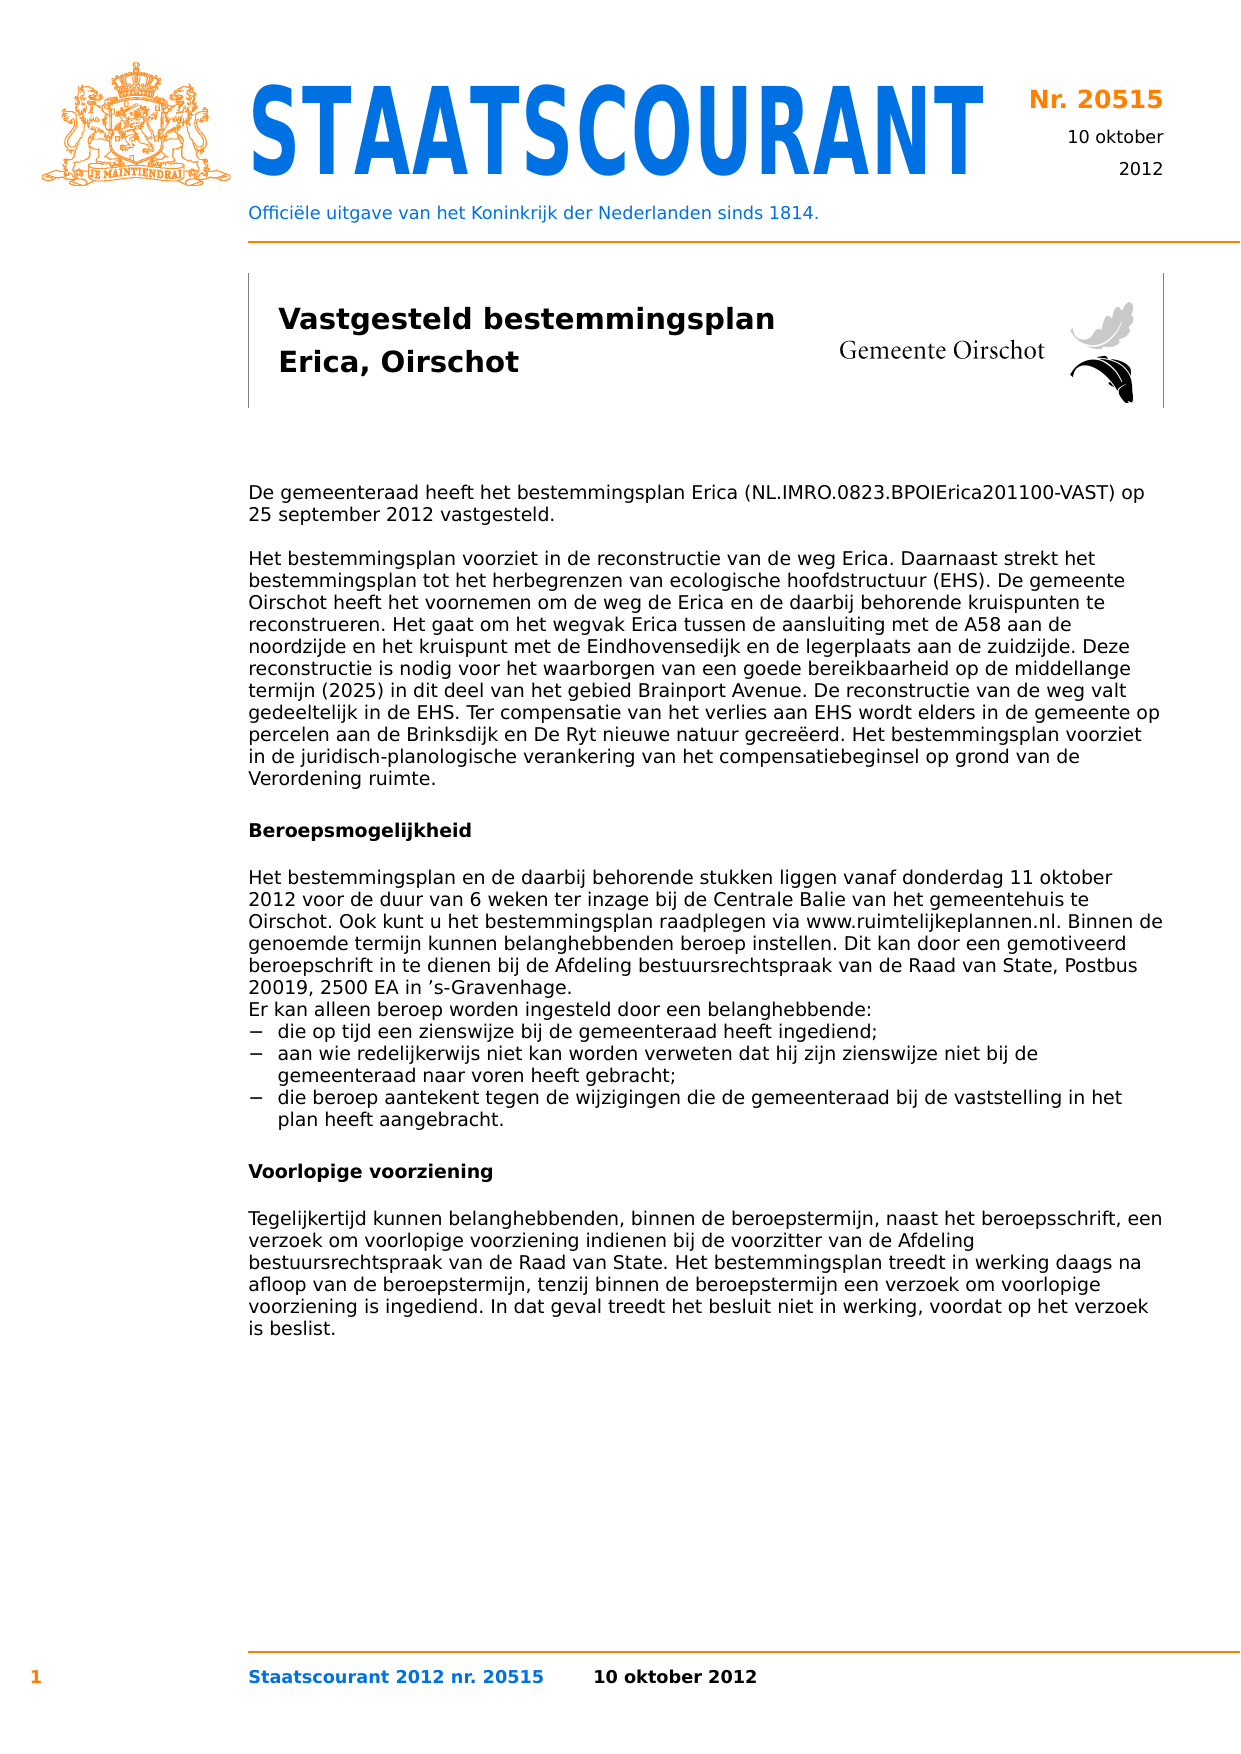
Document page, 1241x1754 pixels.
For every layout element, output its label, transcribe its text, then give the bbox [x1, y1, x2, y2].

table_header STAATSCOURANT [248, 62, 998, 203]
text − die beroep aantekent tegen de wijzigingen die de gemeenteraad bij de vaststelling in het plan heeft aangebracht. [248, 1087, 1163, 1131]
table_cell 2012 [998, 153, 1240, 203]
table_cell Officiële uitgave van het Koninkrijk der Nederlanden sinds 1814. [248, 203, 1240, 241]
table_header [25, 62, 248, 241]
picture [838, 302, 1134, 403]
subtitle Beroepsmogelijkheid [248, 820, 1163, 842]
text Tegelijkertijd kunnen belanghebbenden, binnen de beroepstermijn, naast het beroepsschrift, een verzoek om voorlopige voorziening indienen bij de voorzitter van de Afdeling bestuursrechtspraak van de Raad van State. Het bestemmingsplan treedt in werking daags na afloop van de beroepstermijn, tenzij binnen de beroepstermijn een verzoek om voorlopige voorziening is ingediend. In dat geval treedt het besluit niet in werking, voordat op het verzoek is beslist. [248, 1208, 1163, 1339]
text − aan wie redelijkerwijs niet kan worden verweten dat hij zijn zienswijze niet bij de gemeenteraad naar voren heeft gebracht; [248, 1043, 1163, 1087]
table_header Nr. 20515 [998, 62, 1240, 121]
text Het bestemmingsplan en de daarbij behorende stukken liggen vanaf donderdag 11 oktober 2012 voor de duur van 6 weken ter inzage bij de Centrale Balie van het gemeentehuis te Oirschot. Ook kunt u het bestemmingsplan raadplegen via www.ruimtelijkeplannen.nl. Binnen de genoemde termijn kunnen belanghebbenden beroep instellen. Dit kan door een gemotiveerd beroepschrift in te dienen bij de Afdeling bestuursrechtspraak van de Raad van State, Postbus 20019, 2500 EA in ’s-Gravenhage. [248, 867, 1163, 999]
subtitle Vastgesteld bestemmingsplan Erica, Oirschot [249, 273, 1163, 408]
table_cell 10 oktober [998, 121, 1240, 153]
text Er kan alleen beroep worden ingesteld door een belanghebbende: [248, 999, 1163, 1021]
subtitle Voorlopige voorziening [248, 1161, 1163, 1183]
text De gemeenteraad heeft het bestemmingsplan Erica (NL.IMRO.0823.BPOIErica201100-VAST) op 25 september 2012 vastgesteld. [248, 482, 1163, 526]
text − die op tijd een zienswijze bij de gemeenteraad heeft ingediend; [248, 1021, 1163, 1043]
picture [41, 62, 231, 186]
text Het bestemmingsplan voorziet in de reconstructie van de weg Erica. Daarnaast strekt het bestemmingsplan tot het herbegrenzen van ecologische hoofdstructuur (EHS). De gemeente Oirschot heeft het voornemen om de weg de Erica en de daarbij behorende kruispunten te reconstrueren. Het gaat om het wegvak Erica tussen de aansluiting met de A58 aan de noordzijde en het kruispunt met de Eindhovensedijk en de legerplaats aan de zuidzijde. Deze reconstructie is nodig voor het waarborgen van een goede bereikbaarheid op de middellange termijn (2025) in dit deel van het gebied Brainport Avenue. De reconstructie van de weg valt gedeeltelijk in de EHS. Ter compensatie van het verlies aan EHS wordt elders in de gemeente op percelen aan de Brinksdijk en De Ryt nieuwe natuur gecreëerd. Het bestemmingsplan voorziet in de juridisch-planologische verankering van het compensatiebeginsel op grond van de Verordening ruimte. [248, 548, 1163, 790]
